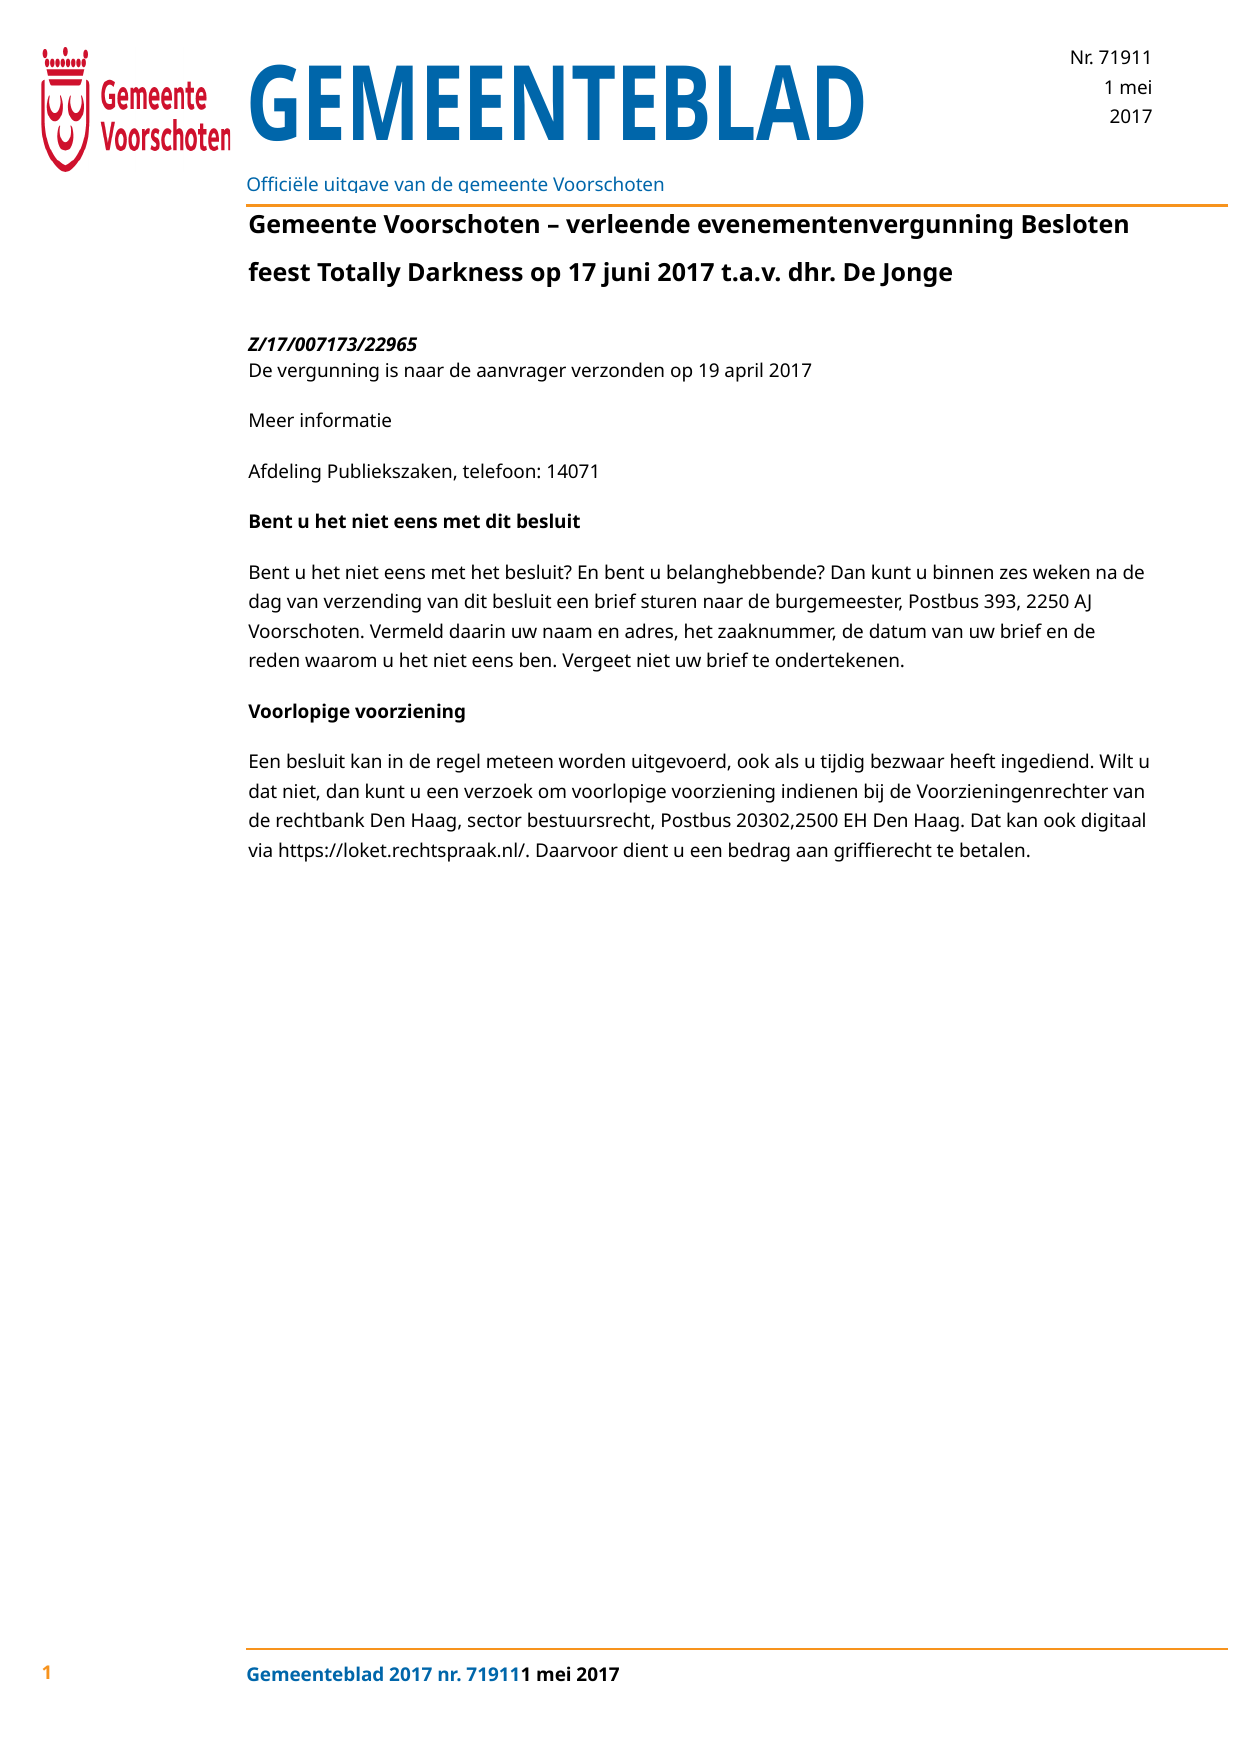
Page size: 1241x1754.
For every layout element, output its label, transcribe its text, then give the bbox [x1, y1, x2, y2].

text Meer informatie [248, 408, 1152, 433]
text Afdeling Publiekszaken, telefoon: 14071 [248, 458, 1152, 484]
text Gemeente Voorschoten – verleende evenementenvergunning Besloten feest Totally Darkness op 17 juni 2017 t.a.v. dhr. De Jonge [248, 207, 1152, 288]
text Voorlopige voorziening [248, 698, 1152, 724]
text Z/17/007173/22965 [248, 331, 1152, 357]
text Bent u het niet eens met dit besluit [248, 508, 1152, 534]
text Een besluit kan in de regel meteen worden uitgevoerd, ook als u tijdig bezwaar heeft ingediend. Wilt u dat niet, dan kunt u een verzoek om voorlopige voorziening indienen bij de Voorzieningenrechter van de rechtbank Den Haag, sector bestuursrecht, Postbus 20302,2500 EH Den Haag. Dat kan ook digitaal via https://loket.rechtspraak.nl/. Daarvoor dient u een bedrag aan griffierecht te betalen. [248, 748, 1152, 863]
picture [41, 47, 231, 172]
text De vergunning is naar de aanvrager verzonden op 19 april 2017 [248, 357, 1152, 383]
text Bent u het niet eens met het besluit? En bent u belanghebbende? Dan kunt u binnen zes weken na de dag van verzending van dit besluit een brief sturen naar de burgemeester, Postbus 393, 2250 AJ Voorschoten. Vermeld daarin uw naam en adres, het zaaknummer, de datum van uw brief en de reden waarom u het niet eens ben. Vergeet niet uw brief te ondertekenen. [248, 559, 1152, 673]
